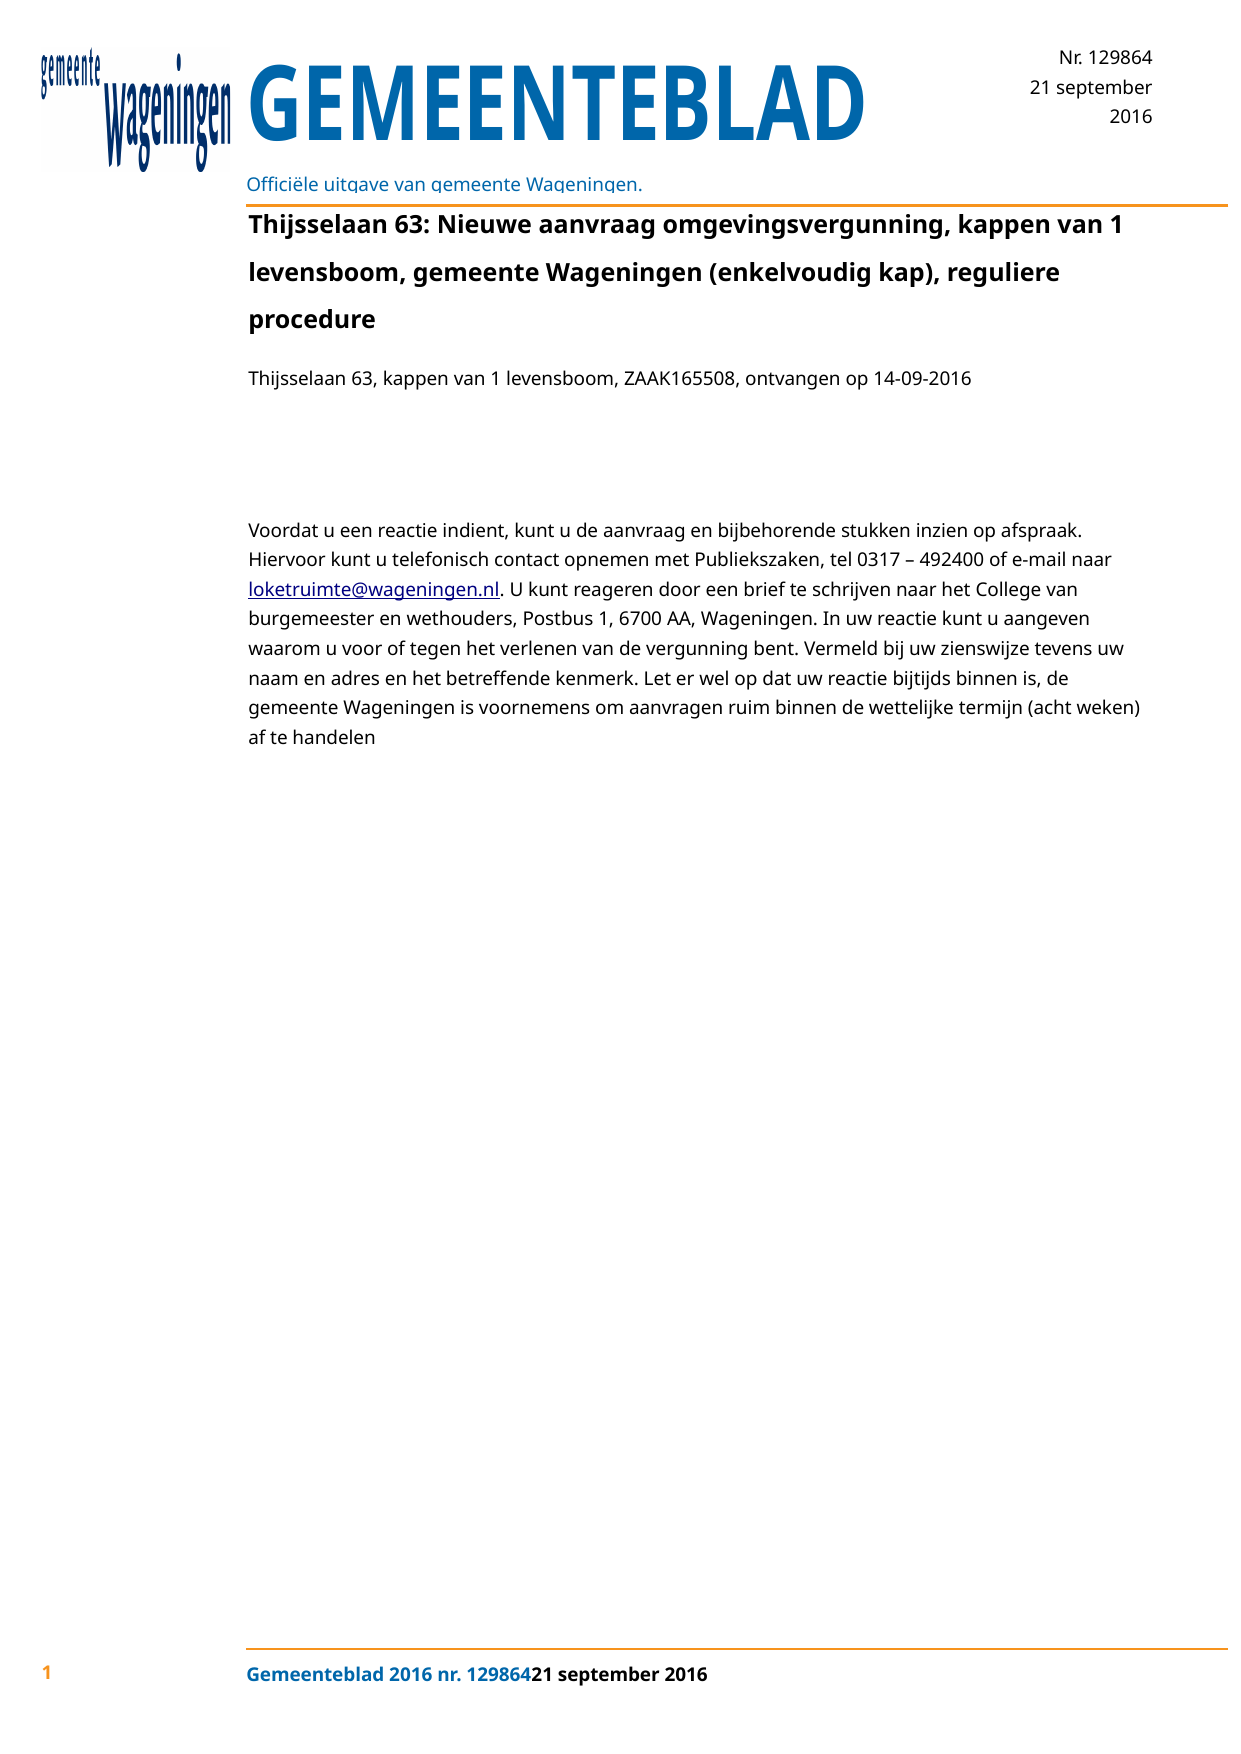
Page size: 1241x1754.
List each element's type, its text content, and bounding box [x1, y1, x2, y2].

picture [41, 47, 231, 172]
text Thijsselaan 63: Nieuwe aanvraag omgevingsvergunning, kappen van 1 levensboom, gemeente Wageningen (enkelvoudig kap), reguliere procedure [248, 207, 1152, 336]
text Thijsselaan 63, kappen van 1 levensboom, ZAAK165508, ontvangen op 14-09-2016 [248, 366, 1152, 391]
text Voordat u een reactie indient, kunt u de aanvraag en bijbehorende stukken inzien op afspraak. Hiervoor kunt u telefonisch contact opnemen met Publiekszaken, tel 0317 – 492400 of e-mail naar loketruimte@wageningen.nl. U kunt reageren door een brief te schrijven naar het College van burgemeester en wethouders, Postbus 1, 6700 AA, Wageningen. In uw reactie kunt u aangeven waarom u voor of tegen het verlenen van de vergunning bent. Vermeld bij uw zienswijze tevens uw naam en adres en het betreffende kenmerk. Let er wel op dat uw reactie bijtijds binnen is, de gemeente Wageningen is voornemens om aanvragen ruim binnen de wettelijke termijn (acht weken) af te handelen [248, 517, 1152, 749]
